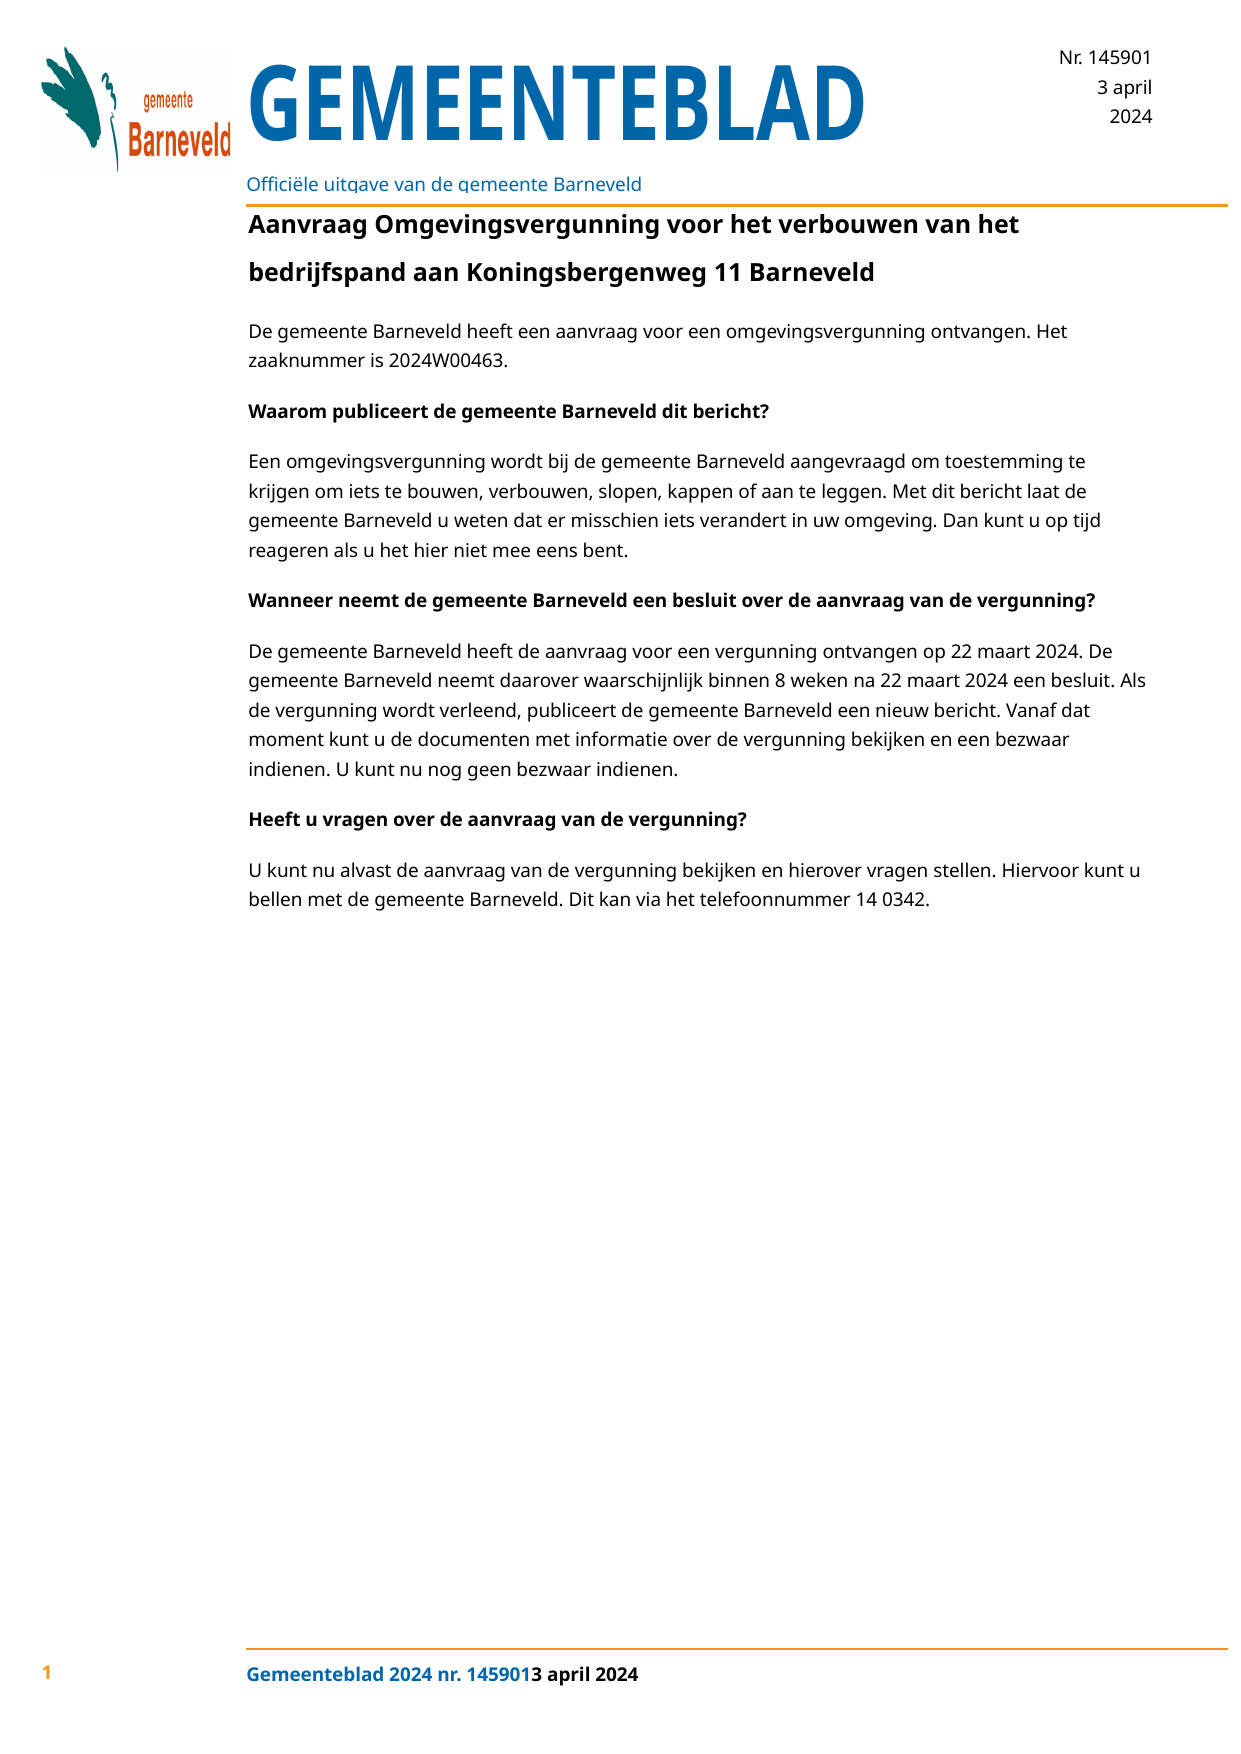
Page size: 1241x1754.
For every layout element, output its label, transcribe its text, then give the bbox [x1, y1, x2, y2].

text De gemeente Barneveld heeft een aanvraag voor een omgevingsvergunning ontvangen. Het zaaknummer is 2024W00463. [248, 318, 1152, 373]
text Wanneer neemt de gemeente Barneveld een besluit over de aanvraag van de vergunning? [248, 587, 1152, 613]
text Aanvraag Omgevingsvergunning voor het verbouwen van het bedrijfspand aan Koningsbergenweg 11 Barneveld [248, 207, 1152, 288]
text De gemeente Barneveld heeft de aanvraag voor een vergunning ontvangen op 22 maart 2024. De gemeente Barneveld neemt daarover waarschijnlijk binnen 8 weken na 22 maart 2024 een besluit. Als de vergunning wordt verleend, publiceert de gemeente Barneveld een nieuw bericht. Vanaf dat moment kunt u de documenten met informatie over de vergunning bekijken en een bezwaar indienen. U kunt nu nog geen bezwaar indienen. [248, 638, 1152, 782]
picture [41, 47, 231, 172]
text Heeft u vragen over de aanvraag van de vergunning? [248, 807, 1152, 832]
text Waarom publiceert de gemeente Barneveld dit bericht? [248, 398, 1152, 424]
text U kunt nu alvast de aanvraag van de vergunning bekijken en hierover vragen stellen. Hiervoor kunt u bellen met de gemeente Barneveld. Dit kan via het telefoonnummer 14 0342. [248, 857, 1152, 912]
text Een omgevingsvergunning wordt bij de gemeente Barneveld aangevraagd om toestemming te krijgen om iets te bouwen, verbouwen, slopen, kappen of aan te leggen. Met dit bericht laat de gemeente Barneveld u weten dat er misschien iets verandert in uw omgeving. Dan kunt u op tijd reageren als u het hier niet mee eens bent. [248, 448, 1152, 563]
